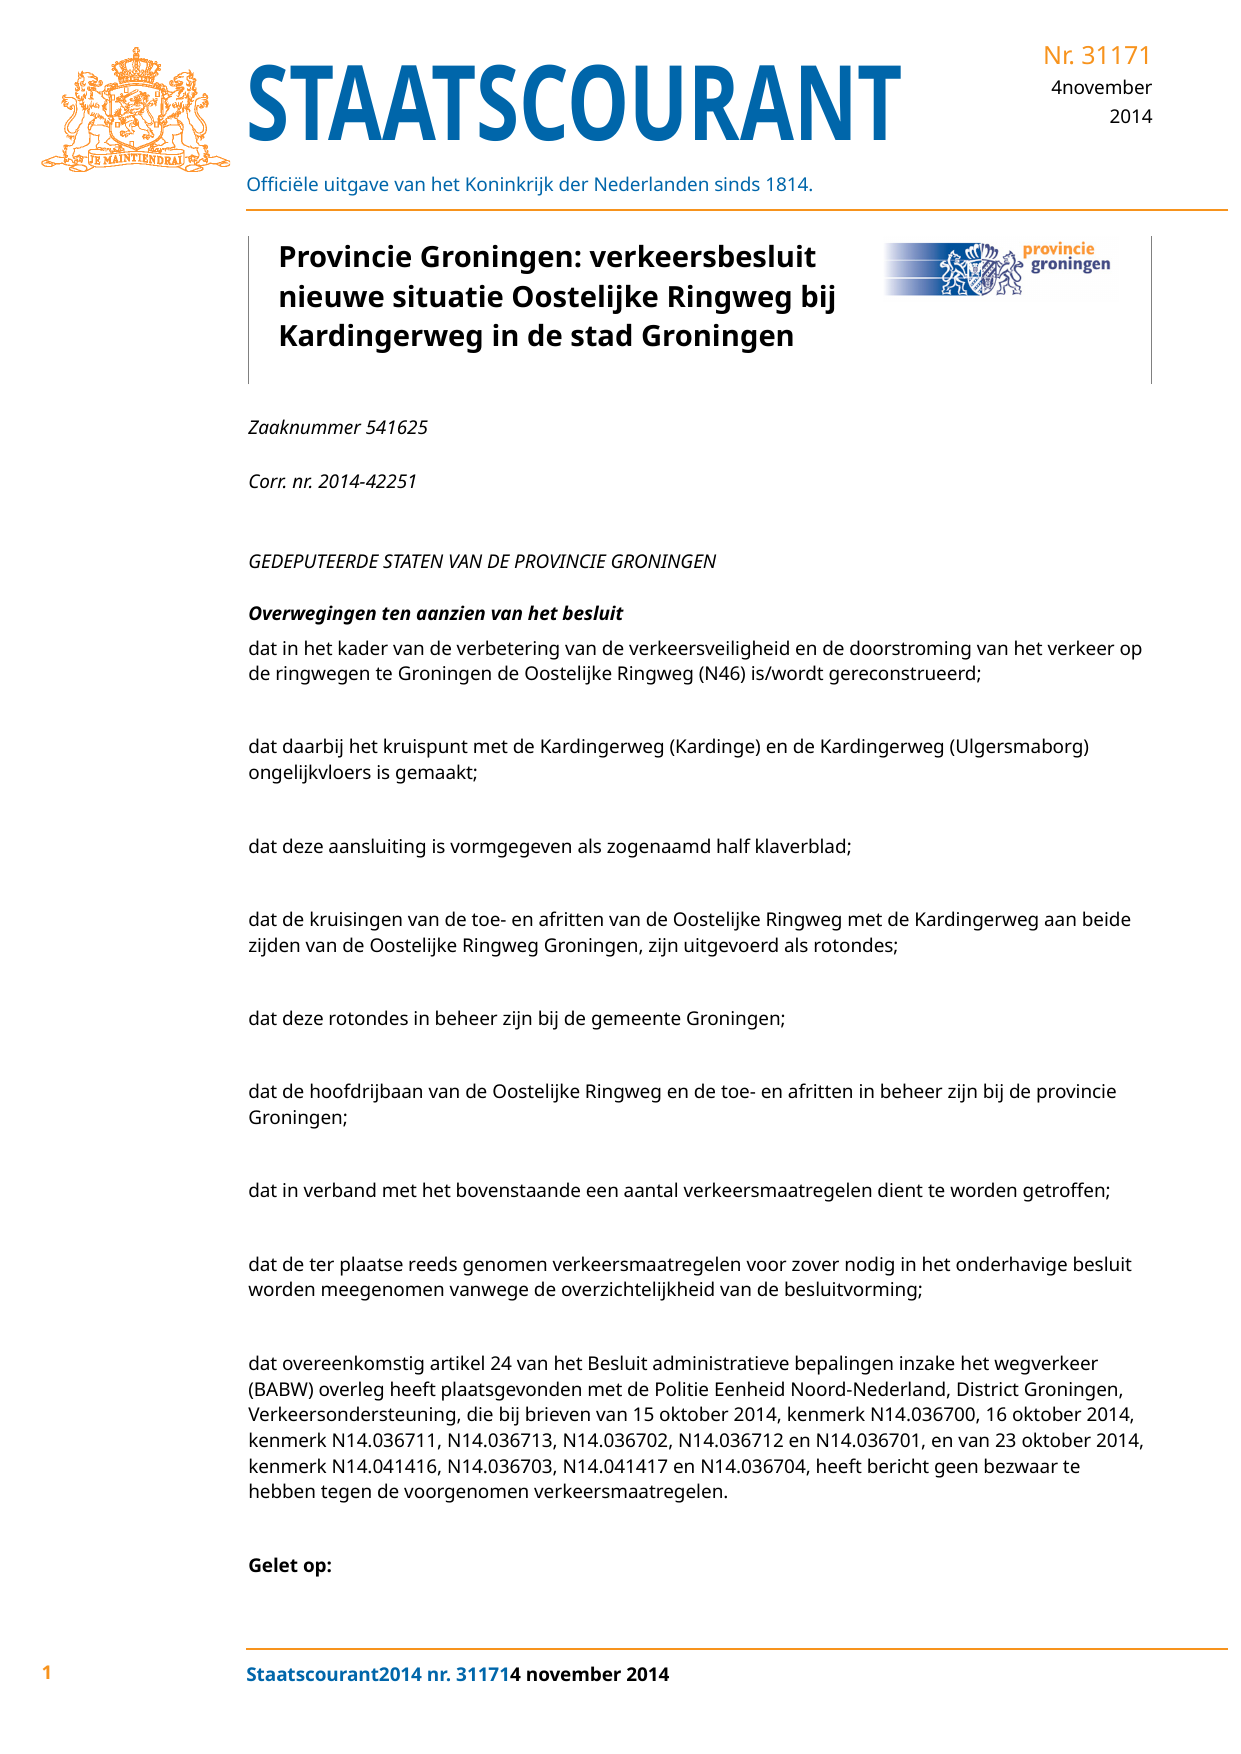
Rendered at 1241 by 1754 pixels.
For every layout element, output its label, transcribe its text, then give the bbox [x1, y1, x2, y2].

text Corr. nr. 2014-42251 [248, 468, 1152, 494]
table_header [850, 236, 1151, 384]
text dat overeenkomstig artikel 24 van het Besluit administratieve bepalingen inzake het wegverkeer (BABW) overleg heeft plaatsgevonden met de Politie Eenheid Noord-Nederland, District Groningen, Verkeersondersteuning, die bij brieven van 15 oktober 2014, kenmerk N14.036700, 16 oktober 2014, kenmerk N14.036711, N14.036713, N14.036702, N14.036712 en N14.036701, en van 23 oktober 2014, kenmerk N14.041416, N14.036703, N14.041417 en N14.036704, heeft bericht geen bezwaar te hebben tegen de voorgenomen verkeersmaatregelen. [248, 1350, 1152, 1504]
text Gelet op: [248, 1552, 1152, 1578]
text dat deze aansluiting is vormgegeven als zogenaamd half klaverblad; [248, 833, 1152, 858]
table_header Provincie Groningen: verkeersbesluit nieuwe situatie Oostelijke Ringweg bij Kardingerweg in de stad Groningen [249, 236, 850, 384]
text dat in verband met het bovenstaande een aantal verkeersmaatregelen dient te worden getroffen; [248, 1178, 1152, 1203]
text dat de ter plaatse reeds genomen verkeersmaatregelen voor zover nodig in het onderhavige besluit worden meegenomen vanwege de overzichtelijkheid van de besluitvorming; [248, 1251, 1152, 1302]
text dat daarbij het kruispunt met de Kardingerweg (Kardinge) en de Kardingerweg (Ulgersmaborg) ongelijkvloers is gemaakt; [248, 734, 1152, 785]
text dat de hoofdrijbaan van de Oostelijke Ringweg en de toe- en afritten in beheer zijn bij de provincie Groningen; [248, 1078, 1152, 1130]
text dat in het kader van de verbetering van de verkeersveiligheid en de doorstroming van het verkeer op de ringwegen te Groningen de Oostelijke Ringweg (N46) is/wordt gereconstrueerd; [248, 635, 1152, 686]
text dat de kruisingen van de toe- en afritten van de Oostelijke Ringweg met de Kardingerweg aan beide zijden van de Oostelijke Ringweg Groningen, zijn uitgevoerd als rotondes; [248, 906, 1152, 958]
picture [882, 236, 1119, 302]
text GEDEPUTEERDE STATEN VAN DE PROVINCIE GRONINGEN [248, 548, 1152, 573]
text Overwegingen ten aanzien van het besluit [248, 601, 1152, 626]
text dat deze rotondes in beheer zijn bij de gemeente Groningen; [248, 1005, 1152, 1031]
picture [41, 47, 231, 172]
text Zaaknummer 541625 [248, 414, 1152, 440]
